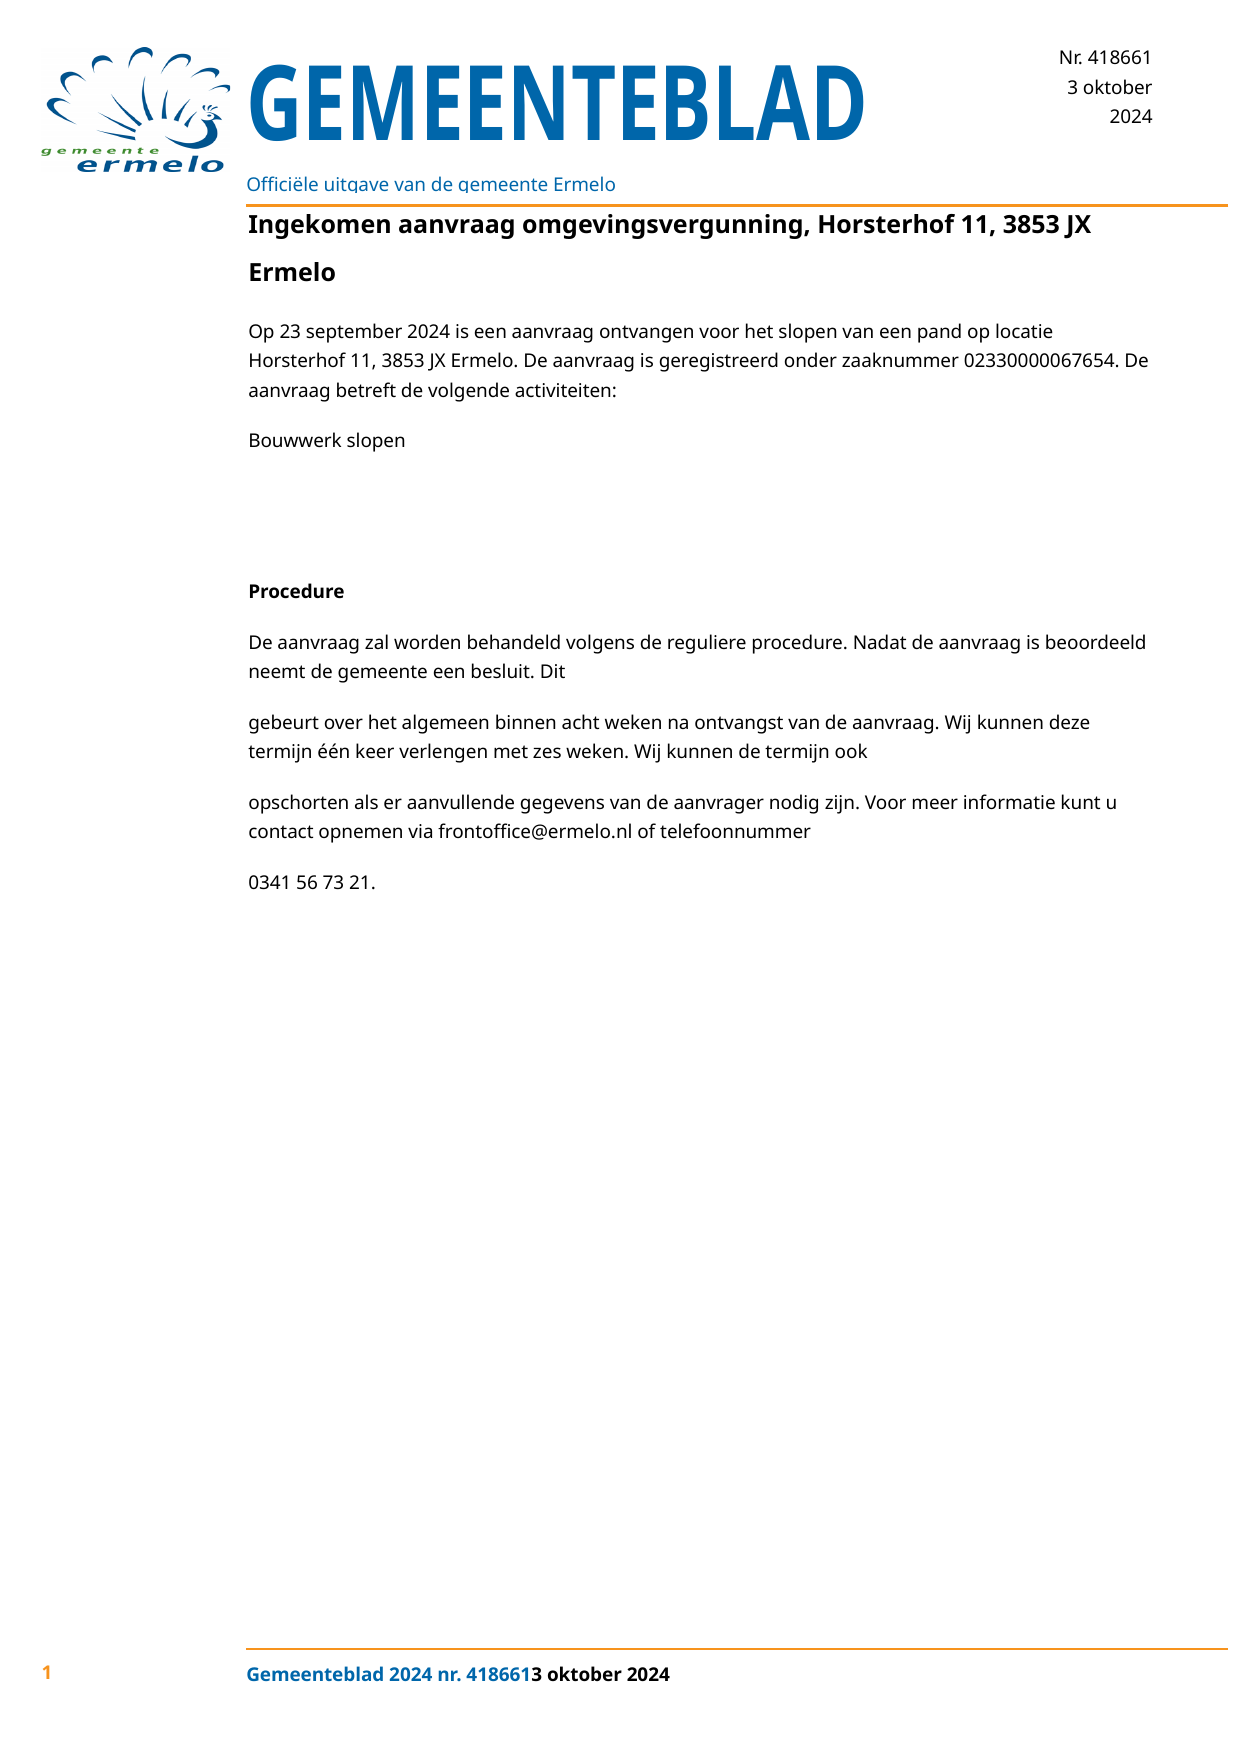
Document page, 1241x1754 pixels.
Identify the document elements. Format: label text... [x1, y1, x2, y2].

picture [41, 47, 231, 172]
text opschorten als er aanvullende gegevens van de aanvrager nodig zijn. Voor meer informatie kunt u contact opnemen via frontoffice@ermelo.nl of telefoonnummer [248, 789, 1152, 844]
text Ingekomen aanvraag omgevingsvergunning, Horsterhof 11, 3853 JX Ermelo [248, 207, 1152, 288]
text Procedure [248, 579, 1152, 604]
text Op 23 september 2024 is een aanvraag ontvangen voor het slopen van een pand op locatie Horsterhof 11, 3853 JX Ermelo. De aanvraag is geregistreerd onder zaaknummer 02330000067654. De aanvraag betreft de volgende activiteiten: [248, 318, 1152, 403]
text gebeurt over het algemeen binnen acht weken na ontvangst van de aanvraag. Wij kunnen deze termijn één keer verlengen met zes weken. Wij kunnen de termijn ook [248, 709, 1152, 764]
text De aanvraag zal worden behandeld volgens de reguliere procedure. Nadat de aanvraag is beoordeeld neemt de gemeente een besluit. Dit [248, 629, 1152, 684]
text 0341 56 73 21. [248, 869, 1152, 895]
text Bouwwerk slopen [248, 427, 1152, 453]
